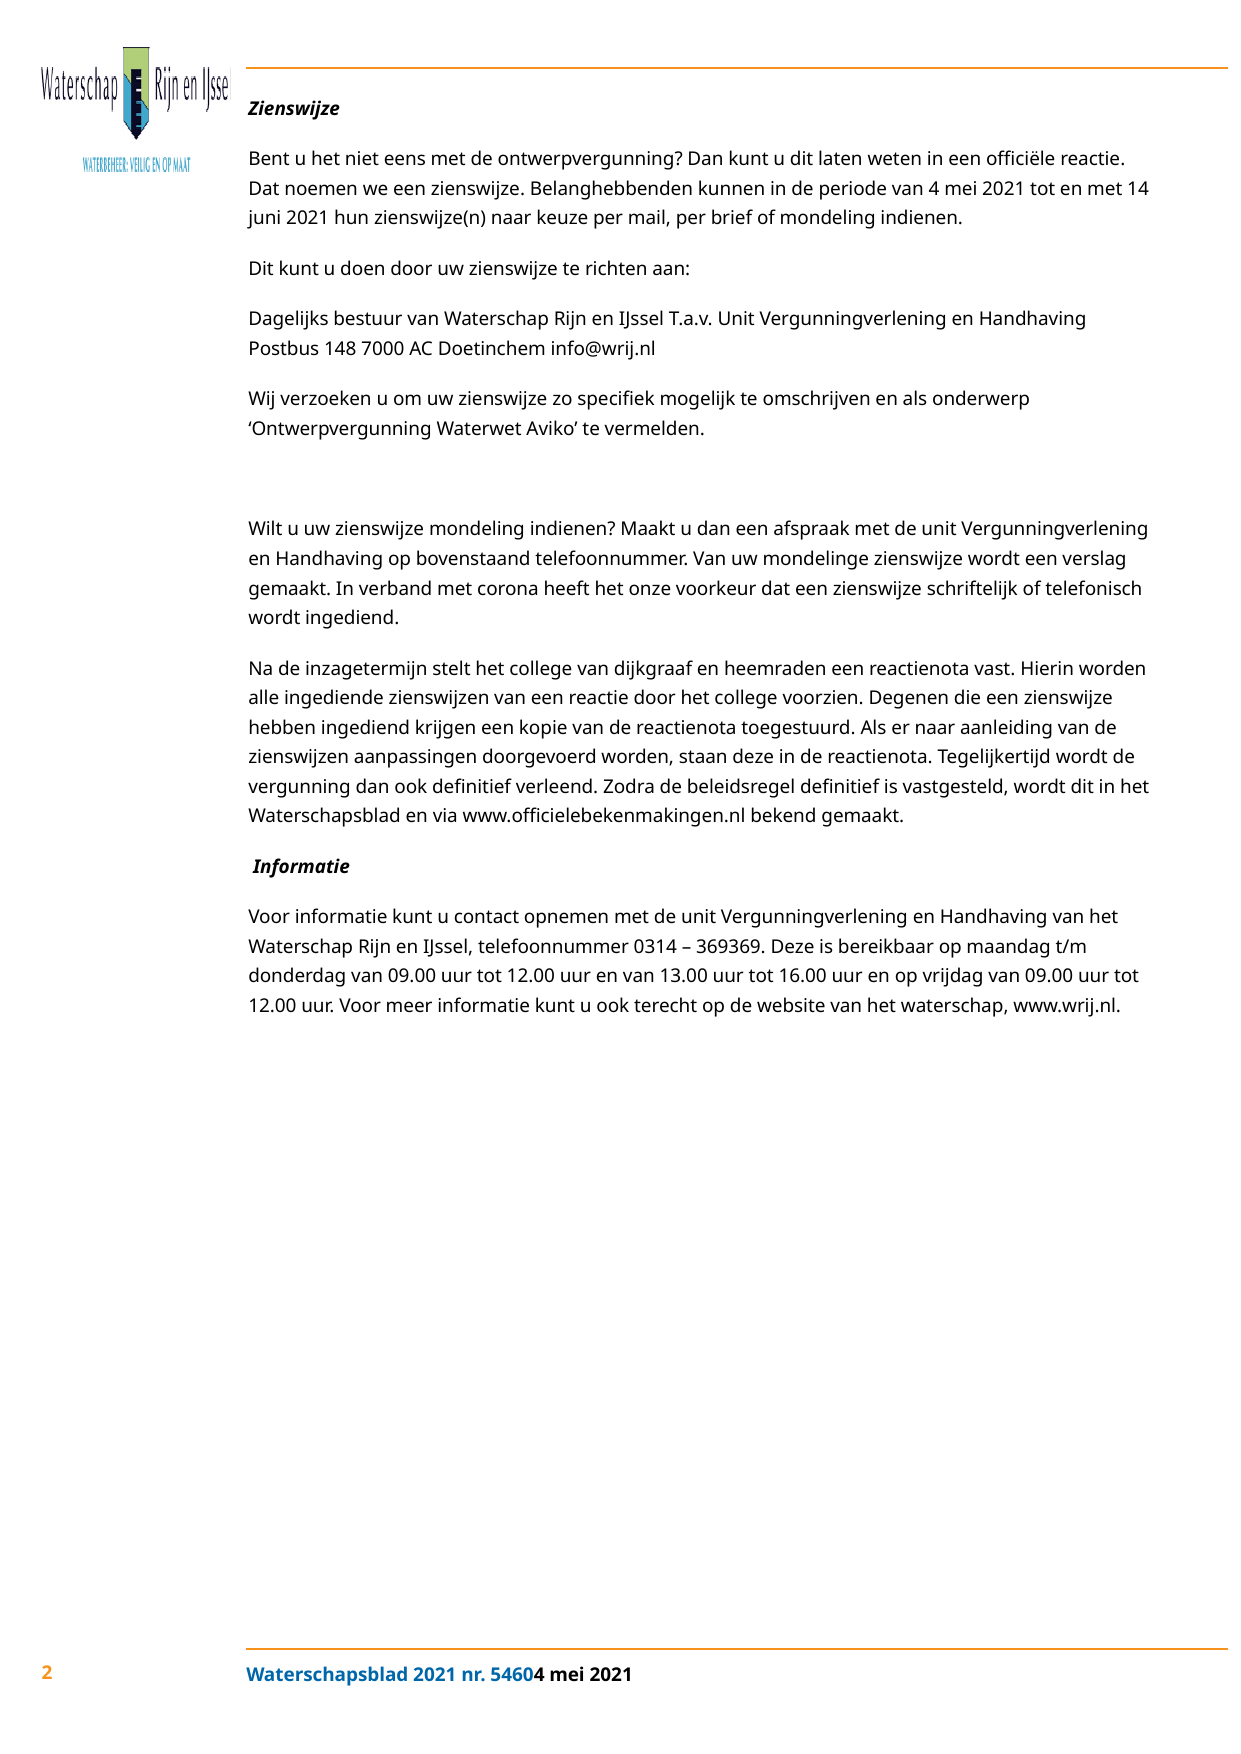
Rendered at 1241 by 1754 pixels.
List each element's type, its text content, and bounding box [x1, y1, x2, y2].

text Bent u het niet eens met de ontwerpvergunning? Dan kunt u dit laten weten in een officiële reactie. Dat noemen we een zienswijze. Belanghebbenden kunnen in de periode van 4 mei 2021 tot en met 14 juni 2021 hun zienswijze(n) naar keuze per mail, per brief of mondeling indienen. [248, 145, 1152, 230]
text Informatie [248, 853, 1152, 879]
text Wij verzoeken u om uw zienswijze zo specifiek mogelijk te omschrijven en als onderwerp ‘Ontwerpvergunning Waterwet Aviko’ te vermelden. [248, 385, 1152, 441]
text Dagelijks bestuur van Waterschap Rijn en IJssel T.a.v. Unit Vergunningverlening en Handhaving Postbus 148 7000 AC Doetinchem info@wrij.nl [248, 305, 1152, 361]
text Wilt u uw zienswijze mondeling indienen? Maakt u dan een afspraak met de unit Vergunningverlening en Handhaving op bovenstaand telefoonnummer. Van uw mondelinge zienswijze wordt een verslag gemaakt. In verband met corona heeft het onze voorkeur dat een zienswijze schriftelijk of telefonisch wordt ingediend. [248, 516, 1152, 630]
text Zienswijze [248, 95, 1152, 121]
picture [41, 47, 231, 172]
text Voor informatie kunt u contact opnemen met de unit Vergunningverlening en Handhaving van het Waterschap Rijn en IJssel, telefoonnummer 0314 – 369369. Deze is bereikbaar op maandag t/m donderdag van 09.00 uur tot 12.00 uur en van 13.00 uur tot 16.00 uur en op vrijdag van 09.00 uur tot 12.00 uur. Voor meer informatie kunt u ook terecht op de website van het waterschap, www.wrij.nl. [248, 903, 1152, 1018]
text Dit kunt u doen door uw zienswijze te richten aan: [248, 255, 1152, 281]
text Na de inzagetermijn stelt het college van dijkgraaf en heemraden een reactienota vast. Hierin worden alle ingediende zienswijzen van een reactie door het college voorzien. Degenen die een zienswijze hebben ingediend krijgen een kopie van de reactienota toegestuurd. Als er naar aanleiding van de zienswijzen aanpassingen doorgevoerd worden, staan deze in de reactienota. Tegelijkertijd wordt de vergunning dan ook definitief verleend. Zodra de beleidsregel definitief is vastgesteld, wordt dit in het Waterschapsblad en via www.officielebekenmakingen.nl bekend gemaakt. [248, 655, 1152, 828]
